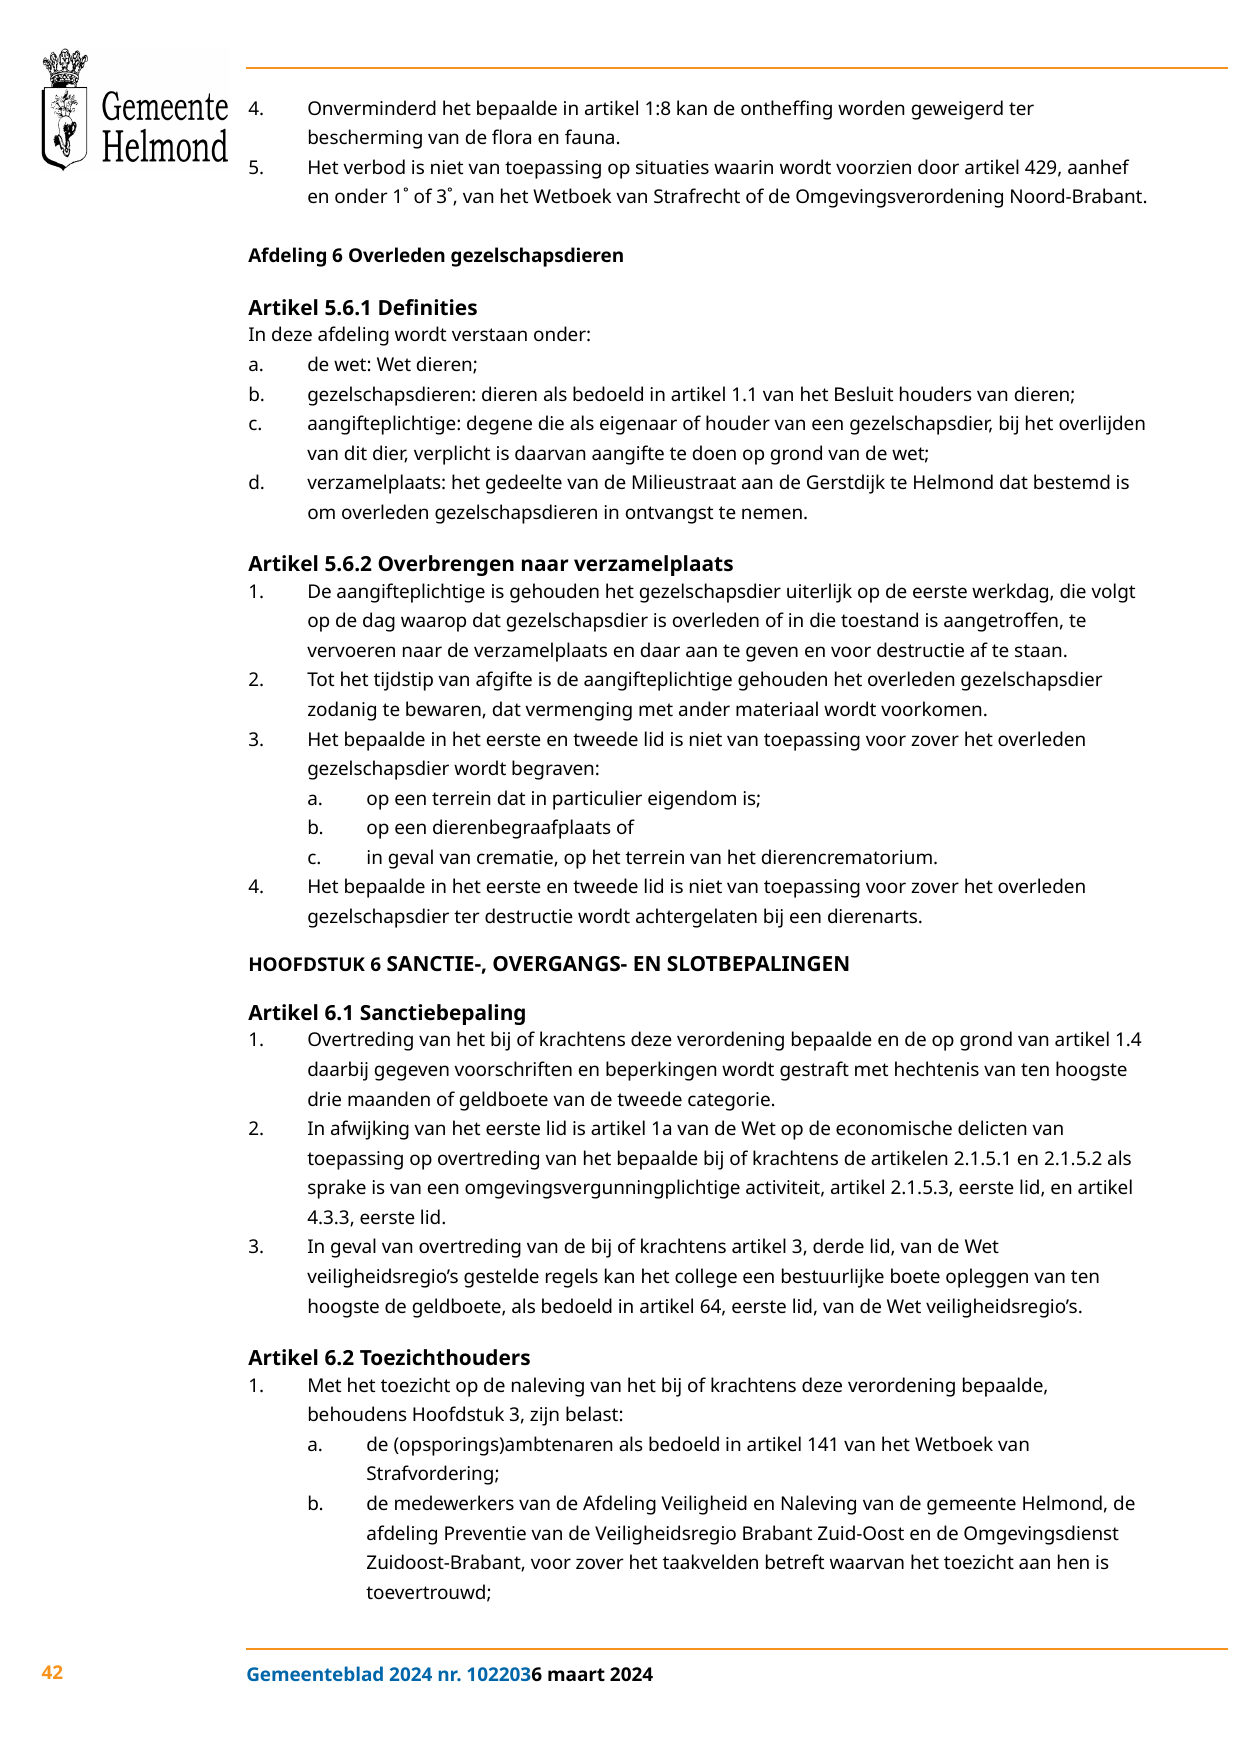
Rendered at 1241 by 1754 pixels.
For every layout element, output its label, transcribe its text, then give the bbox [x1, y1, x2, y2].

text Afdeling 6 Overleden gezelschapsdieren [248, 243, 1152, 268]
list In geval van overtreding van de bij of krachtens artikel 3, derde lid, van de Wet veiligheidsregio’s gestelde regels kan het college een bestuurlijke boete opleggen van ten hoogste de geldboete, als bedoeld in artikel 64, eerste lid, van de Wet veiligheidsregio’s. [248, 1234, 1152, 1319]
list Het bepaalde in het eerste en tweede lid is niet van toepassing voor zover het overleden gezelschapsdier ter destructie wordt achtergelaten bij een dierenarts. [248, 874, 1152, 929]
list in geval van crematie, op het terrein van het dierencrematorium. [307, 844, 1152, 870]
list Overtreding van het bij of krachtens deze verordening bepaalde en de op grond van artikel 1.4 daarbij gegeven voorschriften en beperkingen wordt gestraft met hechtenis van ten hoogste drie maanden of geldboete van de tweede categorie. [248, 1027, 1152, 1112]
text Artikel 5.6.2 Overbrengen naar verzamelplaats [248, 549, 1152, 578]
list gezelschapsdieren: dieren als bedoeld in artikel 1.1 van het Besluit houders van dieren; [248, 381, 1152, 406]
text Artikel 5.6.1 Definities [248, 293, 1152, 322]
list Het verbod is niet van toepassing op situaties waarin wordt voorzien door artikel 429, aanhef en onder 1˚ of 3˚, van het Wetboek van Strafrecht of de Omgevingsverordening Noord-Brabant. [248, 154, 1152, 209]
text Artikel 6.2 Toezichthouders [248, 1343, 1152, 1372]
list de medewerkers van de Afdeling Veiligheid en Naleving van de gemeente Helmond, de afdeling Preventie van de Veiligheidsregio Brabant Zuid-Oost en de Omgevingsdienst Zuidoost-Brabant, voor zover het taakvelden betreft waarvan het toezicht aan hen is toevertrouwd; [307, 1490, 1152, 1604]
list aangifteplichtige: degene die als eigenaar of houder van een gezelschapsdier, bij het overlijden van dit dier, verplicht is daarvan aangifte te doen op grond van de wet; [248, 410, 1152, 466]
list De aangifteplichtige is gehouden het gezelschapsdier uiterlijk op de eerste werkdag, die volgt op de dag waarop dat gezelschapsdier is overleden of in die toestand is aangetroffen, te vervoeren naar de verzamelplaats en daar aan te geven en voor destructie af te staan. [248, 578, 1152, 663]
text Artikel 6.1 Sanctiebepaling [248, 998, 1152, 1027]
list Het bepaalde in het eerste en tweede lid is niet van toepassing voor zover het overleden gezelschapsdier wordt begraven: [248, 726, 1152, 781]
list de (opsporings)ambtenaren als bedoeld in artikel 141 van het Wetboek van Strafvordering; [307, 1431, 1152, 1486]
list de wet: Wet dieren; [248, 351, 1152, 377]
picture [41, 47, 231, 172]
list verzamelplaats: het gedeelte van de Milieustraat aan de Gerstdijk te Helmond dat bestemd is om overleden gezelschapsdieren in ontvangst te nemen. [248, 469, 1152, 525]
list Tot het tijdstip van afgifte is de aangifteplichtige gehouden het overleden gezelschapsdier zodanig te bewaren, dat vermenging met ander materiaal wordt voorkomen. [248, 667, 1152, 722]
list op een terrein dat in particulier eigendom is; [307, 785, 1152, 811]
text In deze afdeling wordt verstaan onder: [248, 322, 1152, 347]
list op een dierenbegraafplaats of [307, 814, 1152, 840]
list Met het toezicht op de naleving van het bij of krachtens deze verordening bepaalde, behoudens Hoofdstuk 3, zijn belast: [248, 1372, 1152, 1427]
list Onverminderd het bepaalde in artikel 1:8 kan de ontheffing worden geweigerd ter bescherming van de flora en fauna. [248, 95, 1152, 150]
list In afwijking van het eerste lid is artikel 1a van de Wet op de economische delicten van toepassing op overtreding van het bepaalde bij of krachtens de artikelen 2.1.5.1 en 2.1.5.2 als sprake is van een omgevingsvergunningplichtige activiteit, artikel 2.1.5.3, eerste lid, en artikel 4.3.3, eerste lid. [248, 1115, 1152, 1230]
text HOOFDSTUK 6 SANCTIE-, OVERGANGS- EN SLOTBEPALINGEN [248, 949, 1152, 977]
